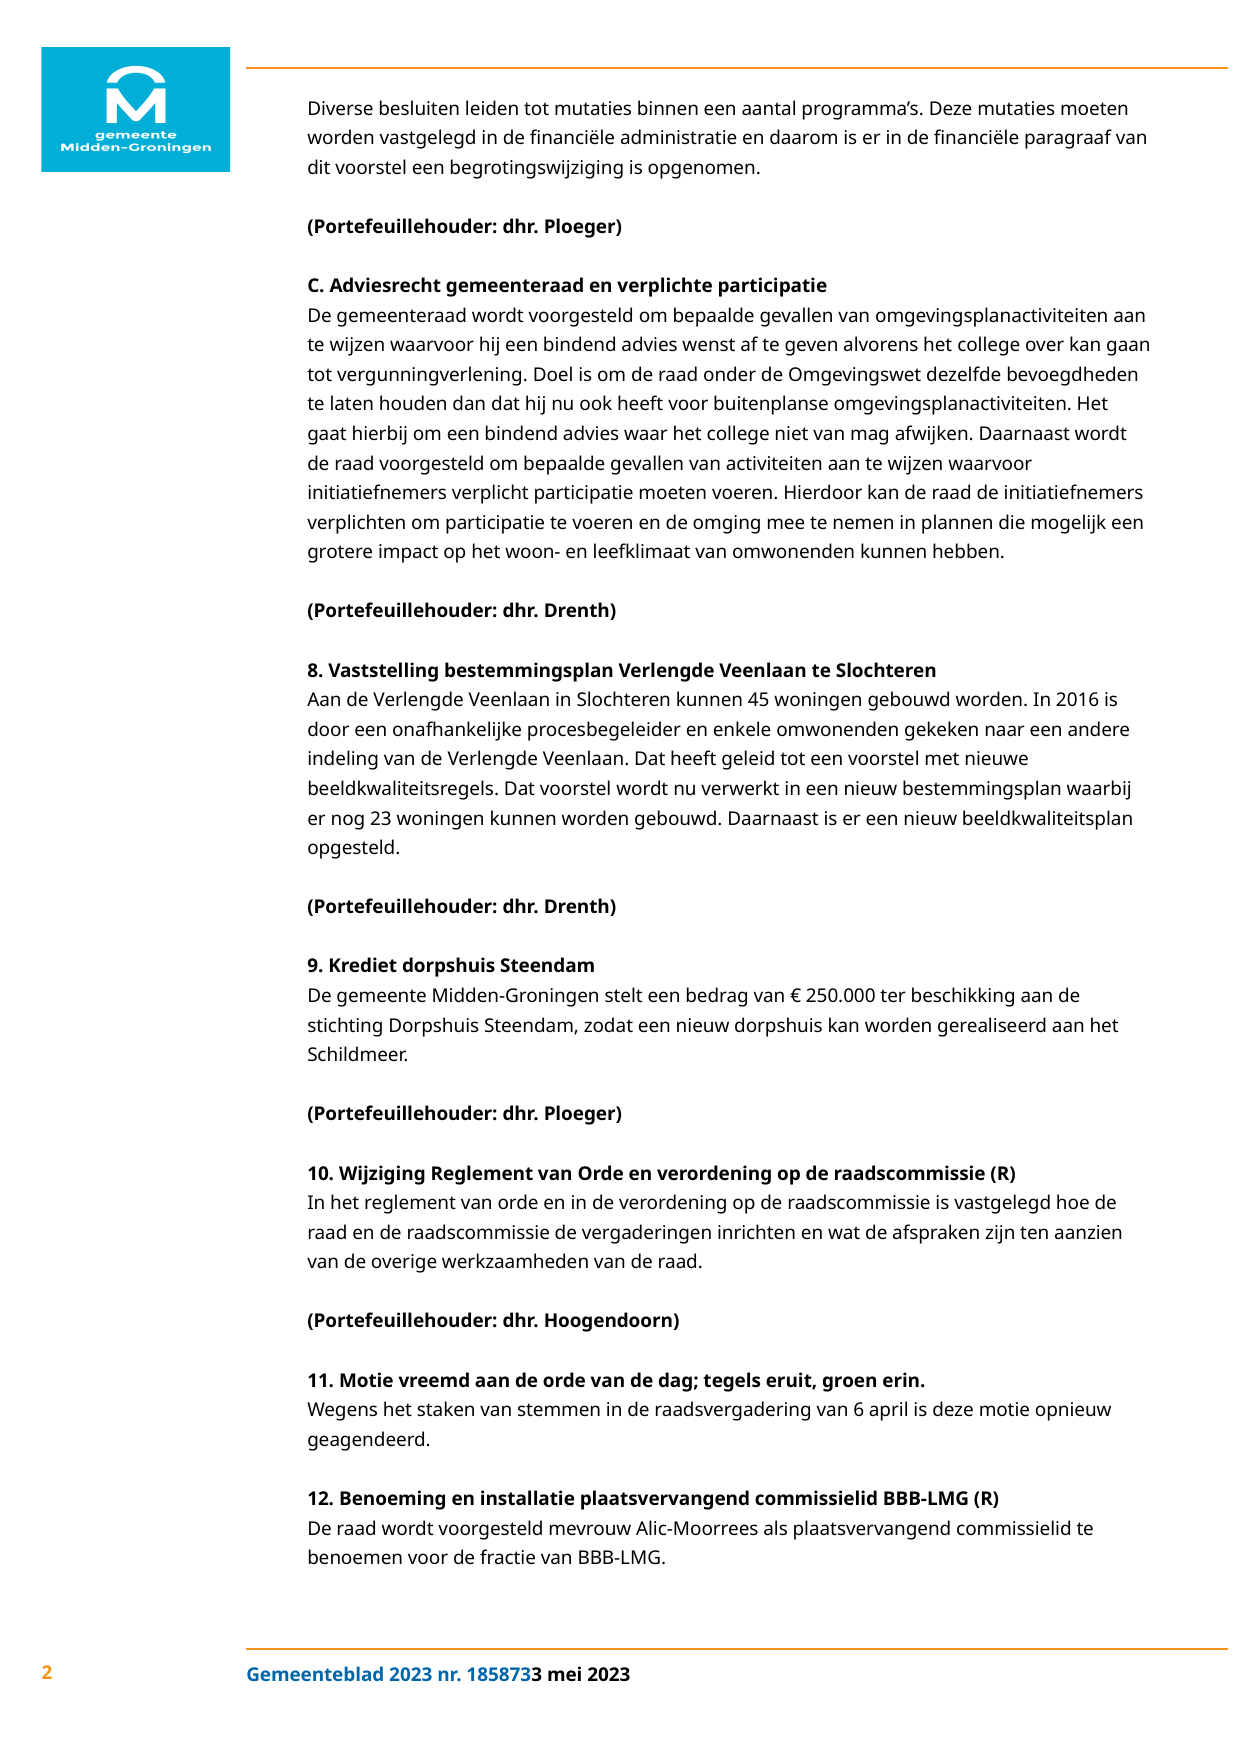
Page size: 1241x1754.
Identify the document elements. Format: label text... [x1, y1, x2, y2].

list Wegens het staken van stemmen in de raadsvergadering van 6 april is deze motie opnieuw geagendeerd. [248, 1396, 1152, 1452]
list Diverse besluiten leiden tot mutaties binnen een aantal programma’s. Deze mutaties moeten worden vastgelegd in de financiële administratie en daarom is er in de financiële paragraaf van dit voorstel een begrotingswijziging is opgenomen. [248, 95, 1152, 180]
list In het reglement van orde en in de verordening op de raadscommissie is vastgelegd hoe de raad en de raadscommissie de vergaderingen inrichten en wat de afspraken zijn ten aanzien van de overige werkzaamheden van de raad. [248, 1189, 1152, 1274]
list 10. Wijziging Reglement van Orde en verordening op de raadscommissie (R) [248, 1160, 1152, 1186]
list C. Adviesrecht gemeenteraad en verplichte participatie [248, 272, 1152, 298]
list (Portefeuillehouder: dhr. Drenth) [248, 893, 1152, 919]
list De gemeente Midden-Groningen stelt een bedrag van € 250.000 ter beschikking aan de stichting Dorpshuis Steendam, zodat een nieuw dorpshuis kan worden gerealiseerd aan het Schildmeer. [248, 982, 1152, 1067]
picture [184, 146, 190, 153]
list (Portefeuillehouder: dhr. Ploeger) [248, 213, 1152, 239]
list (Portefeuillehouder: dhr. Hoogendoorn) [248, 1308, 1152, 1333]
list 11. Motie vreemd aan de orde van de dag; tegels eruit, groen erin. [248, 1367, 1152, 1393]
list 8. Vaststelling bestemmingsplan Verlengde Veenlaan te Slochteren [248, 657, 1152, 683]
list (Portefeuillehouder: dhr. Drenth) [248, 598, 1152, 623]
list Aan de Verlengde Veenlaan in Slochteren kunnen 45 woningen gebouwd worden. In 2016 is door een onafhankelijke procesbegeleider en enkele omwonenden gekeken naar een andere indeling van de Verlengde Veenlaan. Dat heeft geleid tot een voorstel met nieuwe beeldkwaliteitsregels. Dat voorstel wordt nu verwerkt in een nieuw bestemmingsplan waarbij er nog 23 woningen kunnen worden gebouwd. Daarnaast is er een nieuw beeldkwaliteitsplan opgesteld. [248, 686, 1152, 860]
list 12. Benoeming en installatie plaatsvervangend commissielid BBB-LMG (R) [248, 1485, 1152, 1511]
picture [108, 66, 164, 82]
list 9. Krediet dorpshuis Steendam [248, 953, 1152, 978]
picture [107, 89, 165, 122]
list De raad wordt voorgesteld mevrouw Alic-Moorrees als plaatsvervangend commissielid te benoemen voor de fractie van BBB-LMG. [248, 1515, 1152, 1570]
list (Portefeuillehouder: dhr. Ploeger) [248, 1101, 1152, 1126]
list De gemeenteraad wordt voorgesteld om bepaalde gevallen van omgevingsplanactiviteiten aan te wijzen waarvoor hij een bindend advies wenst af te geven alvorens het college over kan gaan tot vergunningverlening. Doel is om de raad onder de Omgevingswet dezelfde bevoegdheden te laten houden dan dat hij nu ook heeft voor buitenplanse omgevingsplanactiviteiten. Het gaat hierbij om een bindend advies waar het college niet van mag afwijken. Daarnaast wordt de raad voorgesteld om bepaalde gevallen van activiteiten aan te wijzen waarvoor initiatiefnemers verplicht participatie moeten voeren. Hierdoor kan de raad de initiatiefnemers verplichten om participatie te voeren en de omging mee te nemen in plannen die mogelijk een grotere impact op het woon- en leefklimaat van omwonenden kunnen hebben. [248, 302, 1152, 564]
